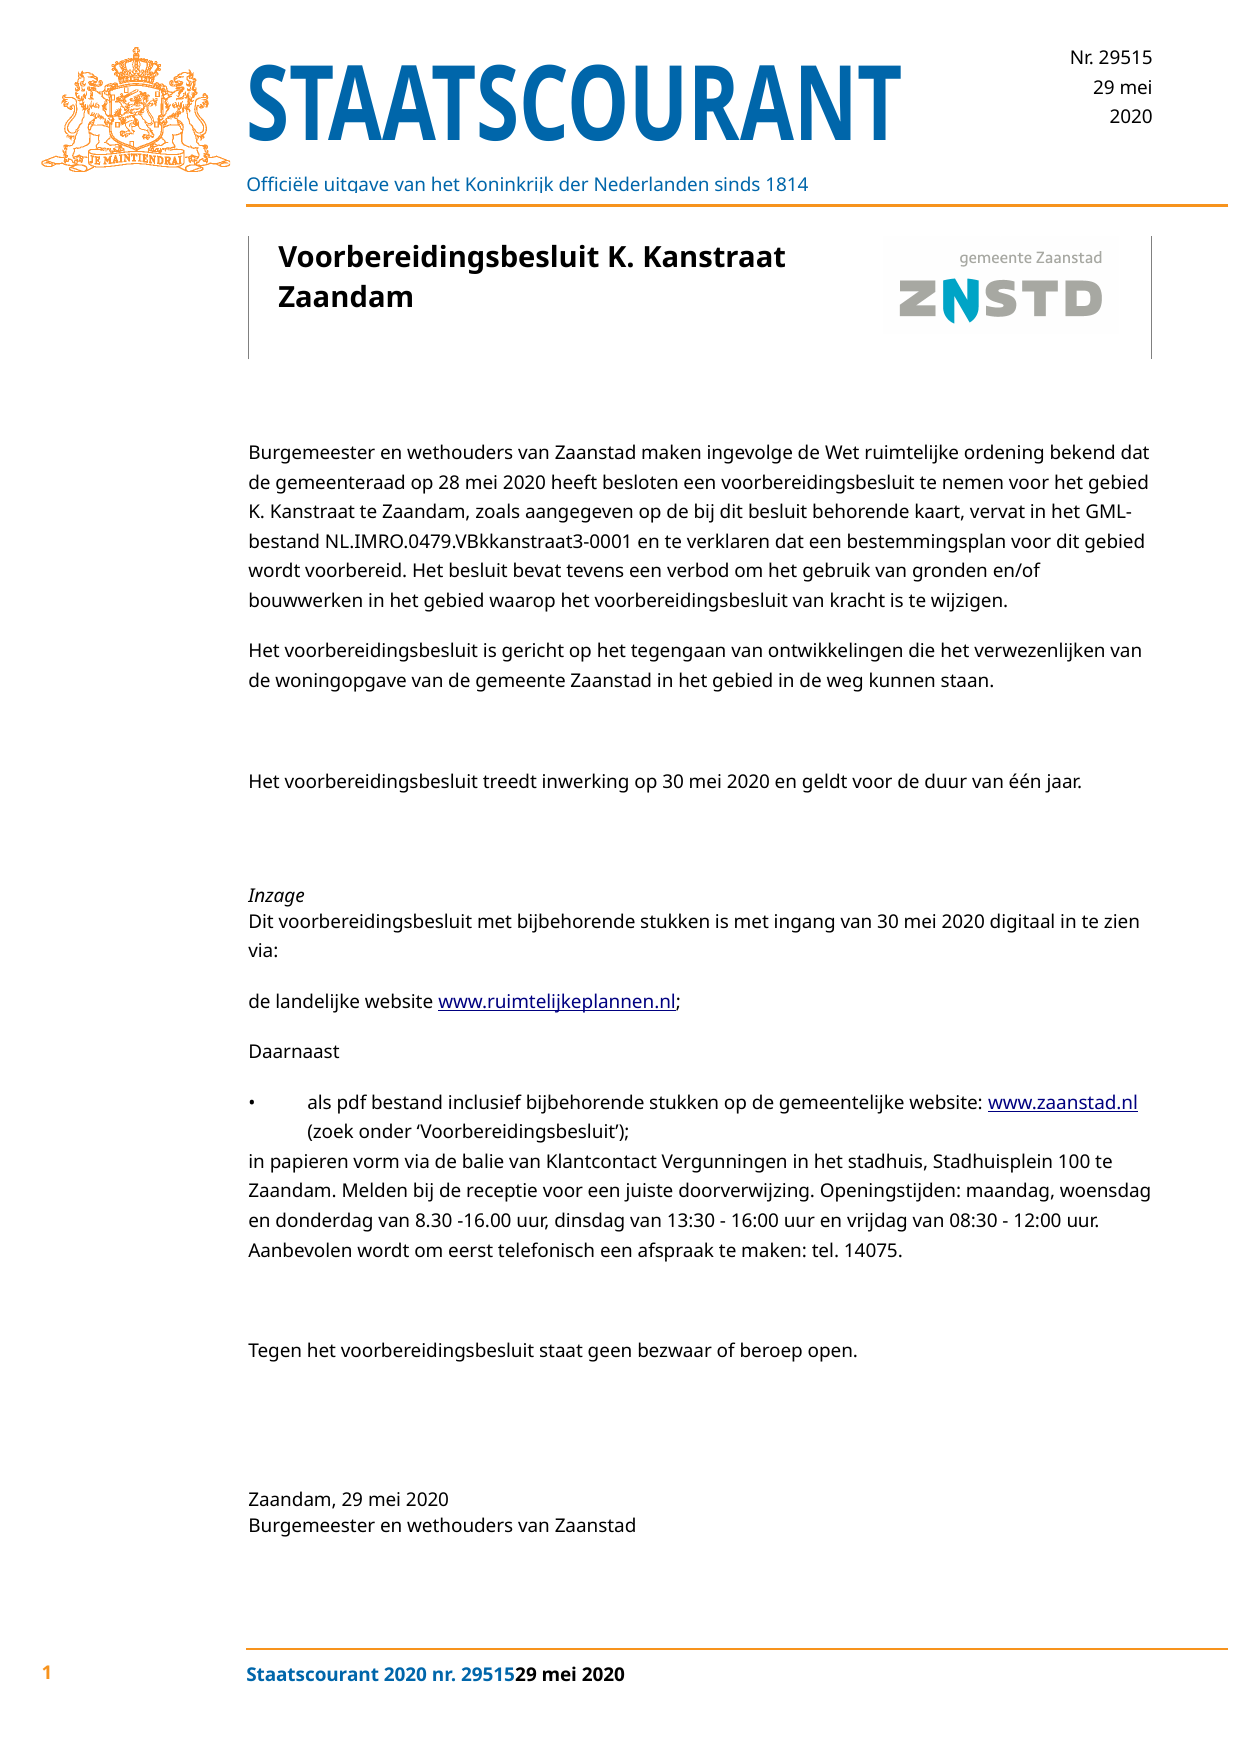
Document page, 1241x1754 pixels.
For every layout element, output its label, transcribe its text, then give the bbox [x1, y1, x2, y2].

text Burgemeester en wethouders van Zaanstad maken ingevolge de Wet ruimtelijke ordening bekend dat de gemeenteraad op 28 mei 2020 heeft besloten een voorbereidingsbesluit te nemen voor het gebied K. Kanstraat te Zaandam, zoals aangegeven op de bij dit besluit behorende kaart, vervat in het GML-bestand NL.IMRO.0479.VBkkanstraat3-0001 en te verklaren dat een bestemmingsplan voor dit gebied wordt voorbereid. Het besluit bevat tevens een verbod om het gebruik van gronden en/of bouwwerken in het gebied waarop het voorbereidingsbesluit van kracht is te wijzigen. [248, 439, 1152, 613]
table_header [850, 236, 1151, 359]
text Zaandam, 29 mei 2020 [248, 1486, 1152, 1512]
picture [882, 236, 1119, 334]
list als pdf bestand inclusief bijbehorende stukken op de gemeentelijke website: www.zaanstad.nl (zoek onder ‘Voorbereidingsbesluit’); [248, 1089, 1152, 1144]
text Het voorbereidingsbesluit treedt inwerking op 30 mei 2020 en geldt voor de duur van één jaar. [248, 768, 1152, 794]
picture [41, 47, 231, 172]
text Burgemeester en wethouders van Zaanstad [248, 1512, 1152, 1538]
text Dit voorbereidingsbesluit met bijbehorende stukken is met ingang van 30 mei 2020 digitaal in te zien via: [248, 908, 1152, 963]
text Inzage [248, 882, 1152, 908]
text in papieren vorm via de balie van Klantcontact Vergunningen in het stadhuis, Stadhuisplein 100 te Zaandam. Melden bij de receptie voor een juiste doorverwijzing. Openingstijden: maandag, woensdag en donderdag van 8.30 -16.00 uur, dinsdag van 13:30 - 16:00 uur en vrijdag van 08:30 - 12:00 uur. Aanbevolen wordt om eerst telefonisch een afspraak te maken: tel. 14075. [248, 1148, 1152, 1263]
text de landelijke website www.ruimtelijkeplannen.nl; [248, 988, 1152, 1014]
table_header Voorbereidingsbesluit K. Kanstraat Zaandam [249, 236, 850, 359]
text Daarnaast [248, 1038, 1152, 1064]
text Tegen het voorbereidingsbesluit staat geen bezwaar of beroep open. [248, 1338, 1152, 1363]
text Het voorbereidingsbesluit is gericht op het tegengaan van ontwikkelingen die het verwezenlijken van de woningopgave van de gemeente Zaanstad in het gebied in de weg kunnen staan. [248, 638, 1152, 693]
